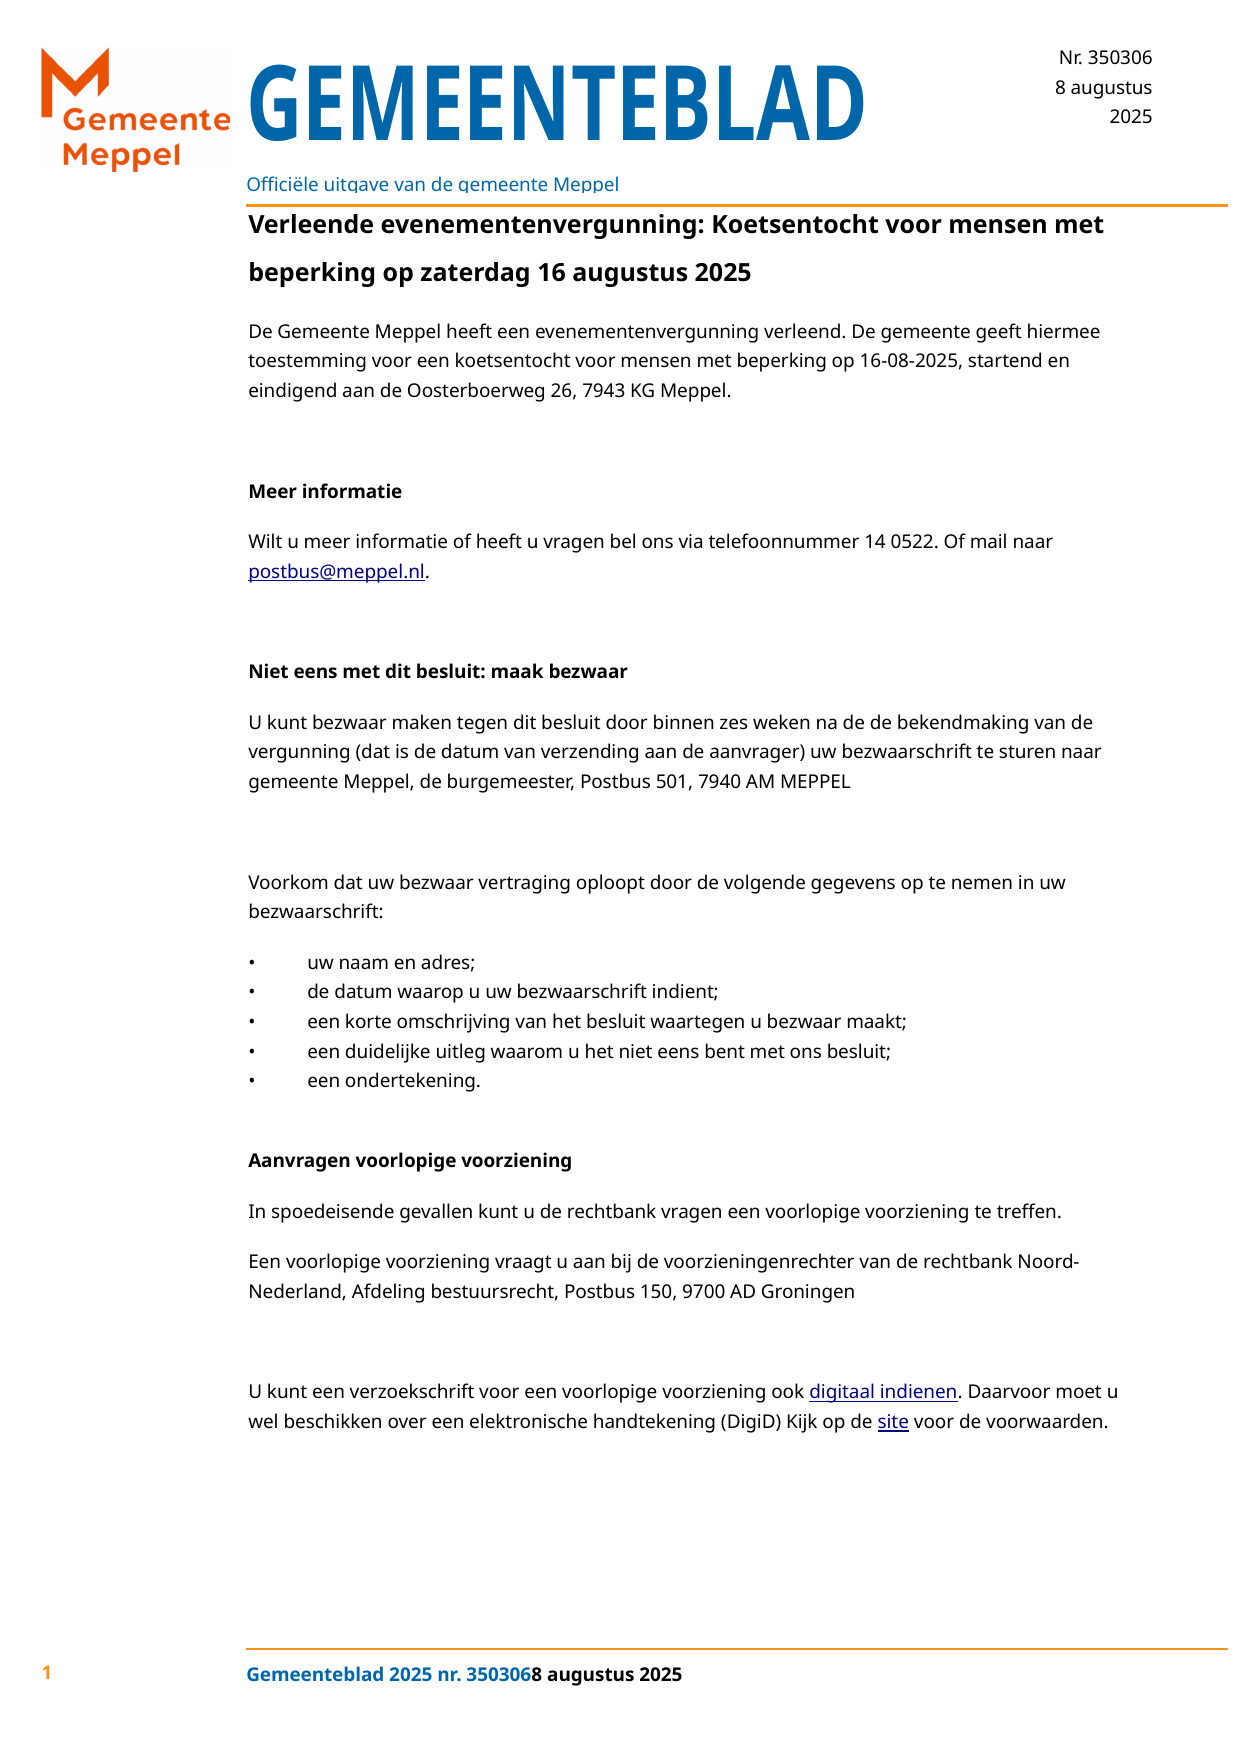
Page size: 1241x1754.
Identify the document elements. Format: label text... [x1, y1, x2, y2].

picture [41, 47, 231, 172]
text Voorkom dat uw bezwaar vertraging oploopt door de volgende gegevens op te nemen in uw bezwaarschrift: [248, 869, 1152, 924]
text Aanvragen voorlopige voorziening [248, 1147, 1152, 1173]
list een korte omschrijving van het besluit waartegen u bezwaar maakt; [248, 1008, 1152, 1034]
list een ondertekening. [248, 1067, 1152, 1093]
text U kunt bezwaar maken tegen dit besluit door binnen zes weken na de de bekendmaking van de vergunning (dat is de datum van verzending aan de aanvrager) uw bezwaarschrift te sturen naar gemeente Meppel, de burgemeester, Postbus 501, 7940 AM MEPPEL [248, 709, 1152, 794]
text U kunt een verzoekschrift voor een voorlopige voorziening ook digitaal indienen. Daarvoor moet u wel beschikken over een elektronische handtekening (DigiD) Kijk op de site voor de voorwaarden. [248, 1379, 1152, 1434]
list de datum waarop u uw bezwaarschrift indient; [248, 979, 1152, 1004]
list uw naam en adres; [248, 949, 1152, 975]
text De Gemeente Meppel heeft een evenementenvergunning verleend. De gemeente geeft hiermee toestemming voor een koetsentocht voor mensen met beperking op 16-08-2025, startend en eindigend aan de Oosterboerweg 26, 7943 KG Meppel. [248, 318, 1152, 403]
list een duidelijke uitleg waarom u het niet eens bent met ons besluit; [248, 1038, 1152, 1064]
text Niet eens met dit besluit: maak bezwaar [248, 659, 1152, 684]
text Een voorlopige voorziening vraagt u aan bij de voorzieningenrechter van de rechtbank Noord-Nederland, Afdeling bestuursrecht, Postbus 150, 9700 AD Groningen [248, 1248, 1152, 1304]
text Meer informatie [248, 478, 1152, 504]
text In spoedeisende gevallen kunt u de rechtbank vragen een voorlopige voorziening te treffen. [248, 1198, 1152, 1224]
text Verleende evenementenvergunning: Koetsentocht voor mensen met beperking op zaterdag 16 augustus 2025 [248, 207, 1152, 288]
text Wilt u meer informatie of heeft u vragen bel ons via telefoonnummer 14 0522. Of mail naar postbus@meppel.nl. [248, 528, 1152, 584]
